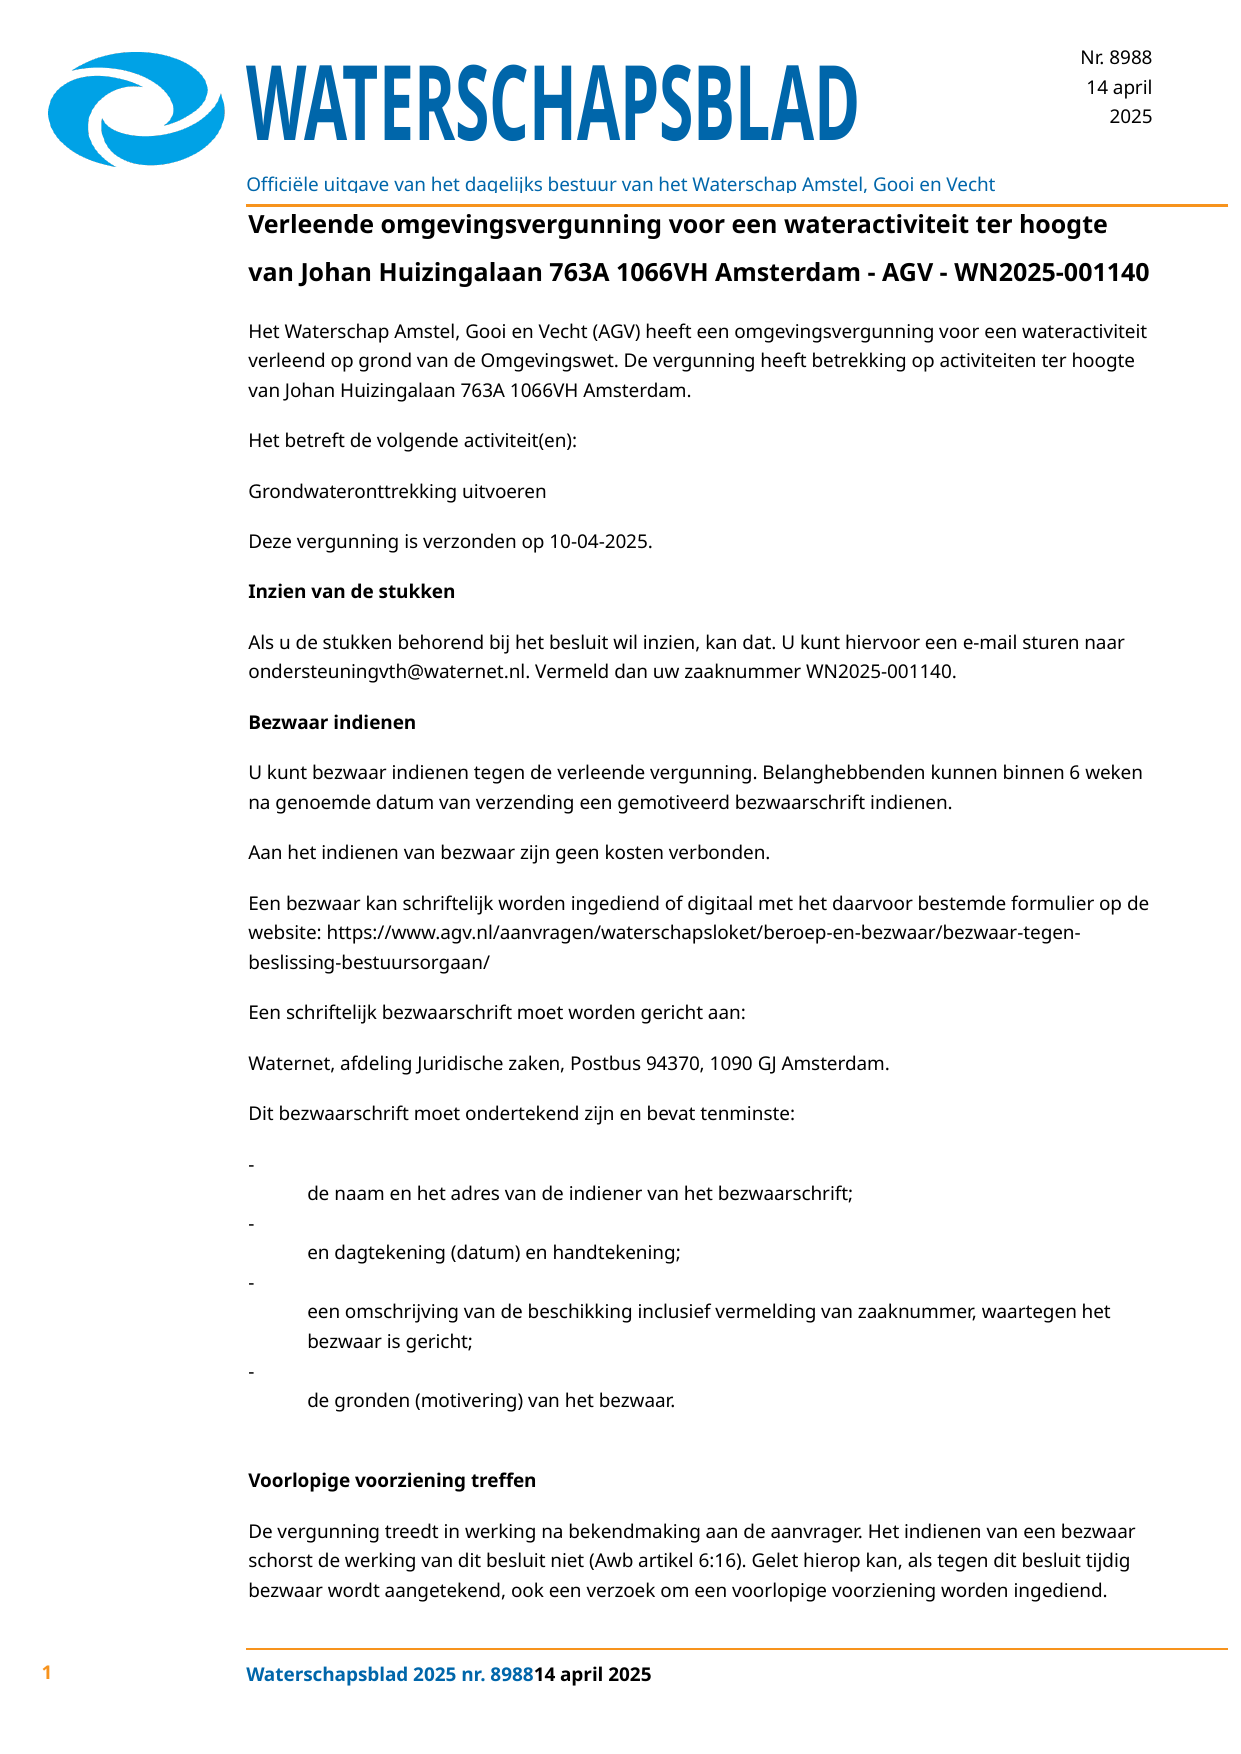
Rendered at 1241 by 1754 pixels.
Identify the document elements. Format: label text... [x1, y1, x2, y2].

text Inzien van de stukken [248, 579, 1152, 604]
list de gronden (motivering) van het bezwaar. [248, 1387, 1152, 1413]
text Het betreft de volgende activiteit(en): [248, 427, 1152, 453]
text Een schriftelijk bezwaarschrift moet worden gericht aan: [248, 999, 1152, 1025]
text Grondwateronttrekking uitvoeren [248, 478, 1152, 504]
text Als u de stukken behorend bij het besluit wil inzien, kan dat. U kunt hiervoor een e-mail sturen naar ondersteuningvth@waternet.nl. Vermeld dan uw zaaknummer WN2025-001140. [248, 629, 1152, 684]
text Bezwaar indienen [248, 709, 1152, 735]
text Waternet, afdeling Juridische zaken, Postbus 94370, 1090 GJ Amsterdam. [248, 1050, 1152, 1076]
text Het Waterschap Amstel, Gooi en Vecht (AGV) heeft een omgevingsvergunning voor een wateractiviteit verleend op grond van de Omgevingswet. De vergunning heeft betrekking op activiteiten ter hoogte van Johan Huizingalaan 763A 1066VH Amsterdam. [248, 318, 1152, 403]
list de naam en het adres van de indiener van het bezwaarschrift; [248, 1180, 1152, 1206]
text Voorlopige voorziening treffen [248, 1467, 1152, 1493]
text Deze vergunning is verzonden op 10-04-2025. [248, 528, 1152, 554]
text De vergunning treedt in werking na bekendmaking aan de aanvrager. Het indienen van een bezwaar schorst de werking van dit besluit niet (Awb artikel 6:16). Gelet hierop kan, als tegen dit besluit tijdig bezwaar wordt aangetekend, ook een verzoek om een voorlopige voorziening worden ingediend. [248, 1518, 1152, 1603]
list een omschrijving van de beschikking inclusief vermelding van zaaknummer, waartegen het bezwaar is gericht; [248, 1299, 1152, 1354]
list en dagtekening (datum) en handtekening; [248, 1239, 1152, 1265]
text Een bezwaar kan schriftelijk worden ingediend of digitaal met het daarvoor bestemde formulier op de website: https://www.agv.nl/aanvragen/waterschapsloket/beroep-en-bezwaar/bezwaar-tegen-beslissing-bestuursorgaan/ [248, 890, 1152, 975]
text U kunt bezwaar indienen tegen de verleende vergunning. Belanghebbenden kunnen binnen 6 weken na genoemde datum van verzending een gemotiveerd bezwaarschrift indienen. [248, 759, 1152, 815]
picture [41, 47, 231, 172]
text Aan het indienen van bezwaar zijn geen kosten verbonden. [248, 839, 1152, 865]
text Verleende omgevingsvergunning voor een wateractiviteit ter hoogte van Johan Huizingalaan 763A 1066VH Amsterdam - AGV - WN2025-001140 [248, 207, 1152, 288]
text Dit bezwaarschrift moet ondertekend zijn en bevat tenminste: [248, 1100, 1152, 1126]
